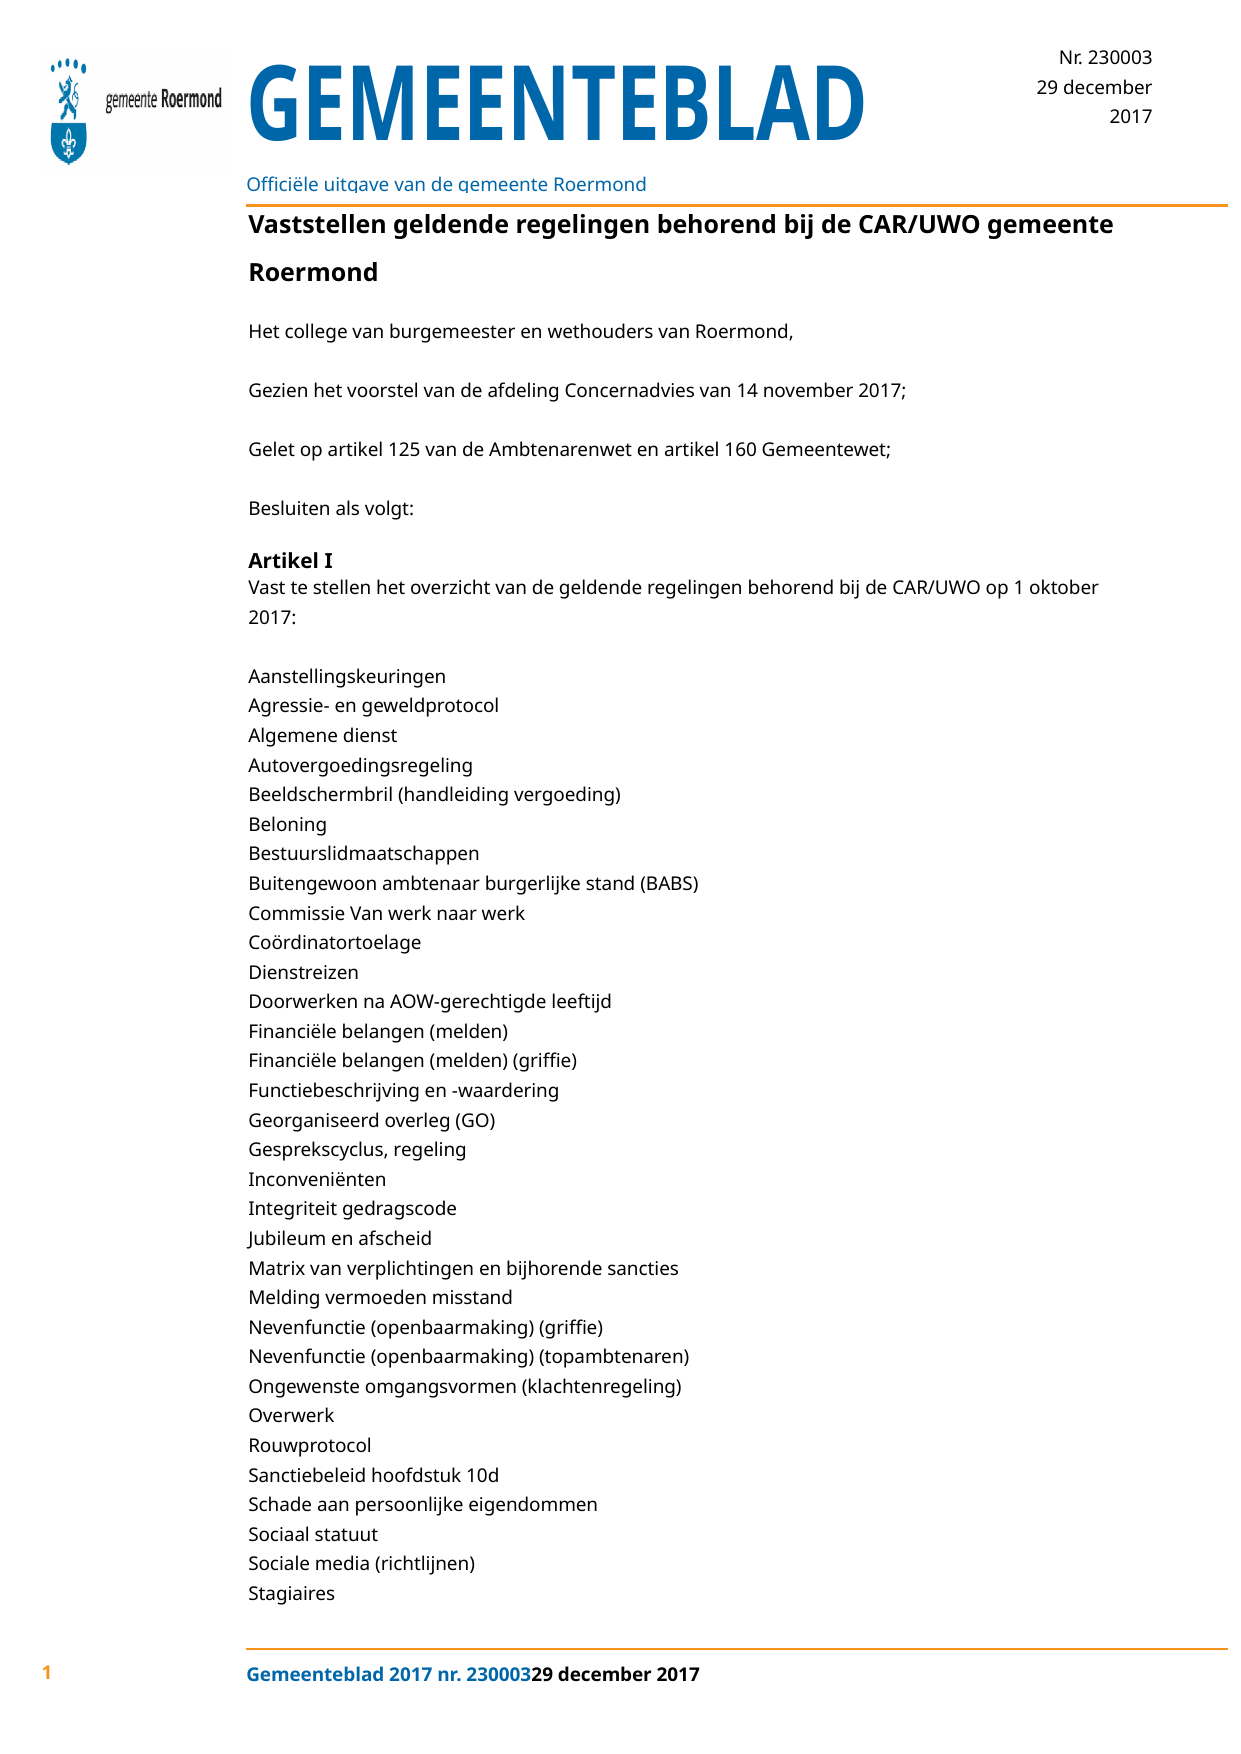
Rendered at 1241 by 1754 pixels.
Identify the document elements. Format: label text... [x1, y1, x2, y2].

text Nevenfunctie (openbaarmaking) (griffie) [248, 1314, 1152, 1339]
text Ongewenste omgangsvormen (klachtenregeling) [248, 1373, 1152, 1399]
text Sociale media (richtlijnen) [248, 1551, 1152, 1576]
text Vaststellen geldende regelingen behorend bij de CAR/UWO gemeente Roermond [248, 207, 1152, 288]
text Integriteit gedragscode [248, 1196, 1152, 1221]
text Autovergoedingsregeling [248, 752, 1152, 777]
text Functiebeschrijving en -waardering [248, 1077, 1152, 1103]
text Besluiten als volgt: [248, 495, 1152, 521]
text Beloning [248, 811, 1152, 837]
text Aanstellingskeuringen [248, 663, 1152, 689]
text Rouwprotocol [248, 1432, 1152, 1458]
text Dienstreizen [248, 959, 1152, 984]
text Vast te stellen het overzicht van de geldende regelingen behorend bij de CAR/UWO op 1 oktober 2017: [248, 574, 1152, 629]
text Jubileum en afscheid [248, 1225, 1152, 1251]
text Stagiaires [248, 1580, 1152, 1606]
text Gezien het voorstel van de afdeling Concernadvies van 14 november 2017; [248, 377, 1152, 403]
text Inconveniënten [248, 1166, 1152, 1192]
text Financiële belangen (melden) [248, 1018, 1152, 1044]
text Coördinatortoelage [248, 929, 1152, 955]
text Gelet op artikel 125 van de Ambtenarenwet en artikel 160 Gemeentewet; [248, 436, 1152, 462]
text Nevenfunctie (openbaarmaking) (topambtenaren) [248, 1343, 1152, 1369]
text Beeldschermbril (handleiding vergoeding) [248, 781, 1152, 807]
text Gesprekscyclus, regeling [248, 1136, 1152, 1162]
text Artikel I [248, 546, 1152, 574]
text Sociaal statuut [248, 1521, 1152, 1547]
text Algemene dienst [248, 722, 1152, 748]
text Doorwerken na AOW-gerechtigde leeftijd [248, 988, 1152, 1014]
text Melding vermoeden misstand [248, 1284, 1152, 1310]
picture [41, 47, 231, 172]
text Bestuurslidmaatschappen [248, 841, 1152, 866]
text Matrix van verplichtingen en bijhorende sancties [248, 1255, 1152, 1280]
text Overwerk [248, 1403, 1152, 1428]
text Commissie Van werk naar werk [248, 900, 1152, 925]
text Schade aan persoonlijke eigendommen [248, 1491, 1152, 1517]
text Buitengewoon ambtenaar burgerlijke stand (BABS) [248, 870, 1152, 896]
text Het college van burgemeester en wethouders van Roermond, [248, 318, 1152, 344]
text Sanctiebeleid hoofdstuk 10d [248, 1462, 1152, 1487]
text Agressie- en geweldprotocol [248, 693, 1152, 718]
text Financiële belangen (melden) (griffie) [248, 1048, 1152, 1073]
text Georganiseerd overleg (GO) [248, 1107, 1152, 1132]
